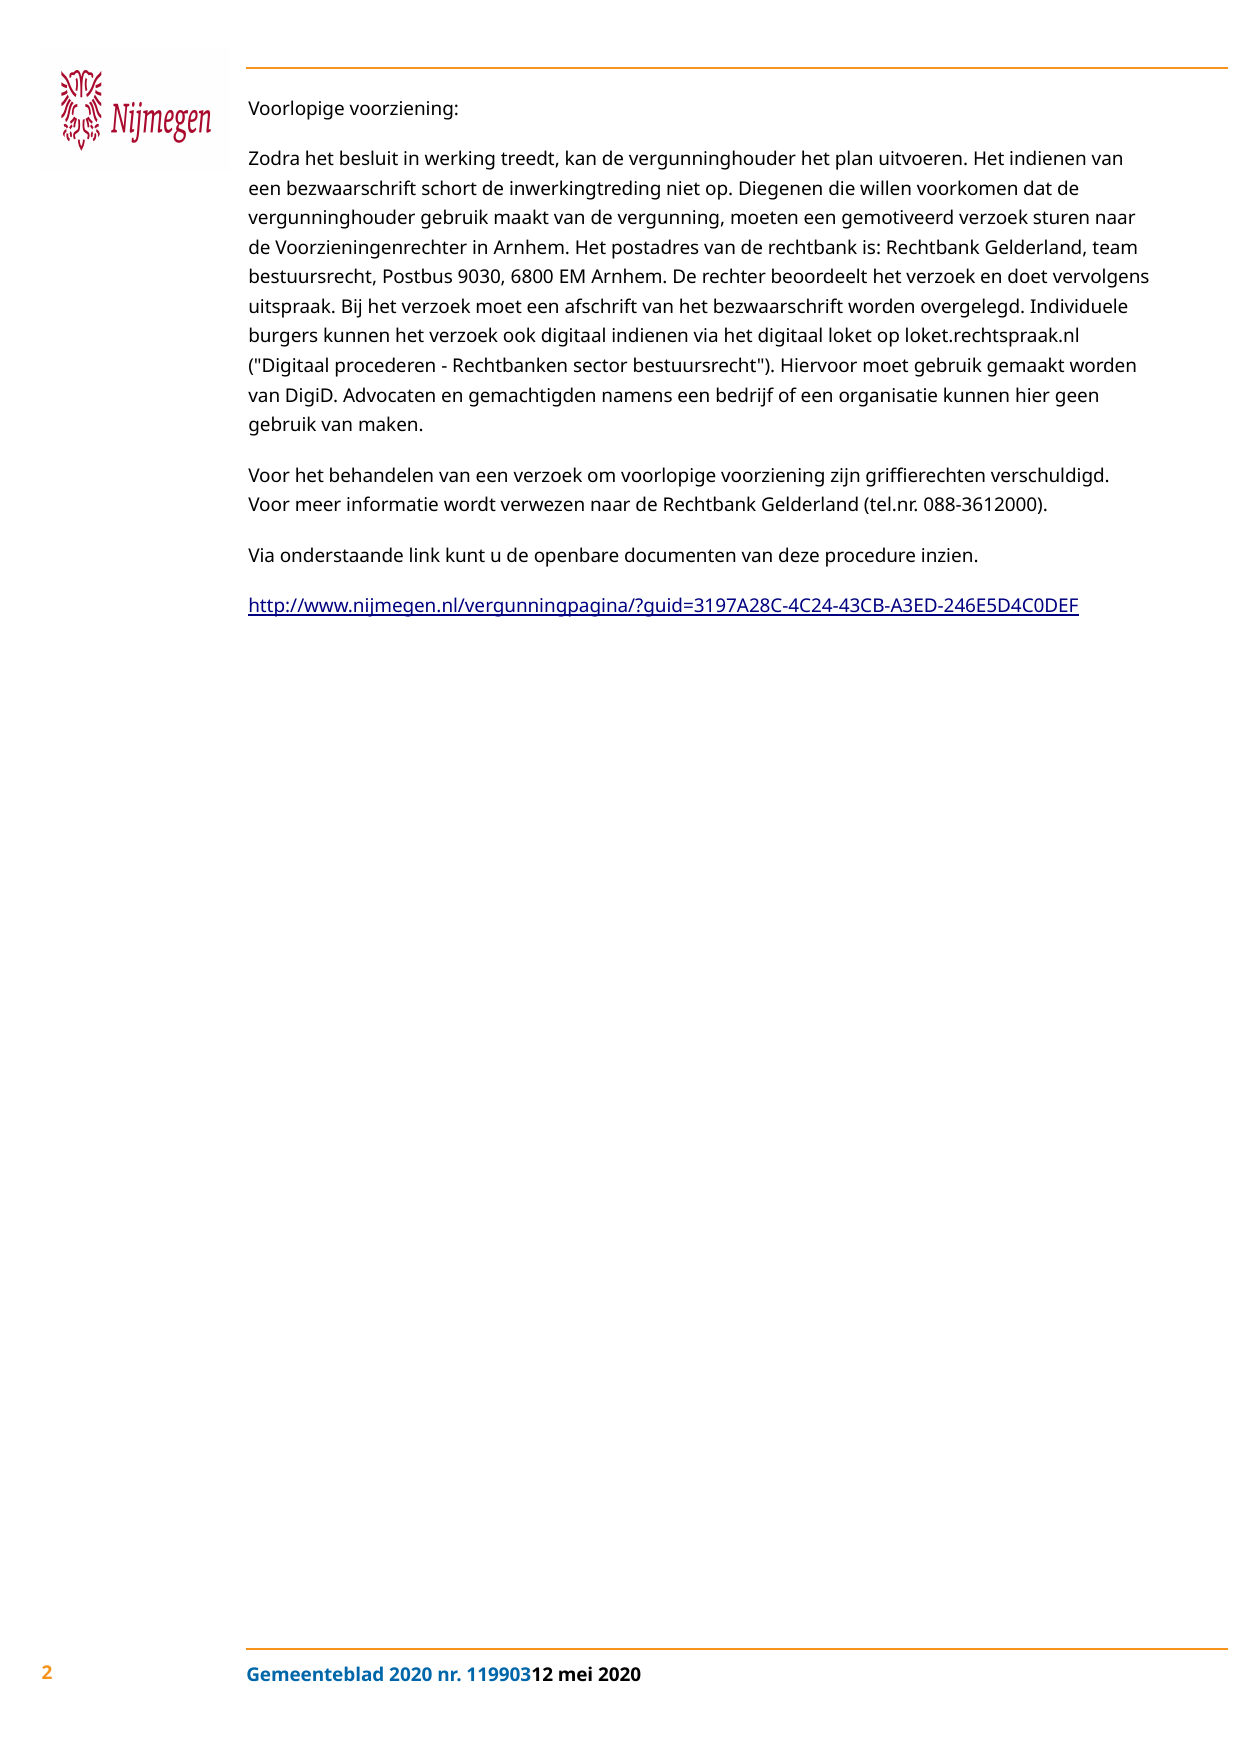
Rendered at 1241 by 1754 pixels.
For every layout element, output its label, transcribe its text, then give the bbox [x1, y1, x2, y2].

text Zodra het besluit in werking treedt, kan de vergunninghouder het plan uitvoeren. Het indienen van een bezwaarschrift schort de inwerkingtreding niet op. Diegenen die willen voorkomen dat de vergunninghouder gebruik maakt van de vergunning, moeten een gemotiveerd verzoek sturen naar de Voorzieningenrechter in Arnhem. Het postadres van de rechtbank is: Rechtbank Gelderland, team bestuursrecht, Postbus 9030, 6800 EM Arnhem. De rechter beoordeelt het verzoek en doet vervolgens uitspraak. Bij het verzoek moet een afschrift van het bezwaarschrift worden overgelegd. Individuele burgers kunnen het verzoek ook digitaal indienen via het digitaal loket op loket.rechtspraak.nl ("Digitaal procederen - Rechtbanken sector bestuursrecht"). Hiervoor moet gebruik gemaakt worden van DigiD. Advocaten en gemachtigden namens een bedrijf of een organisatie kunnen hier geen gebruik van maken. [248, 145, 1152, 437]
text Voor het behandelen van een verzoek om voorlopige voorziening zijn griffierechten verschuldigd. Voor meer informatie wordt verwezen naar de Rechtbank Gelderland (tel.nr. 088-3612000). [248, 462, 1152, 517]
text Voorlopige voorziening: [248, 95, 1152, 121]
picture [41, 47, 231, 172]
text Via onderstaande link kunt u de openbare documenten van deze procedure inzien. [248, 542, 1152, 568]
text http://www.nijmegen.nl/vergunningpagina/?guid=3197A28C-4C24-43CB-A3ED-246E5D4C0DEF [248, 592, 1152, 618]
